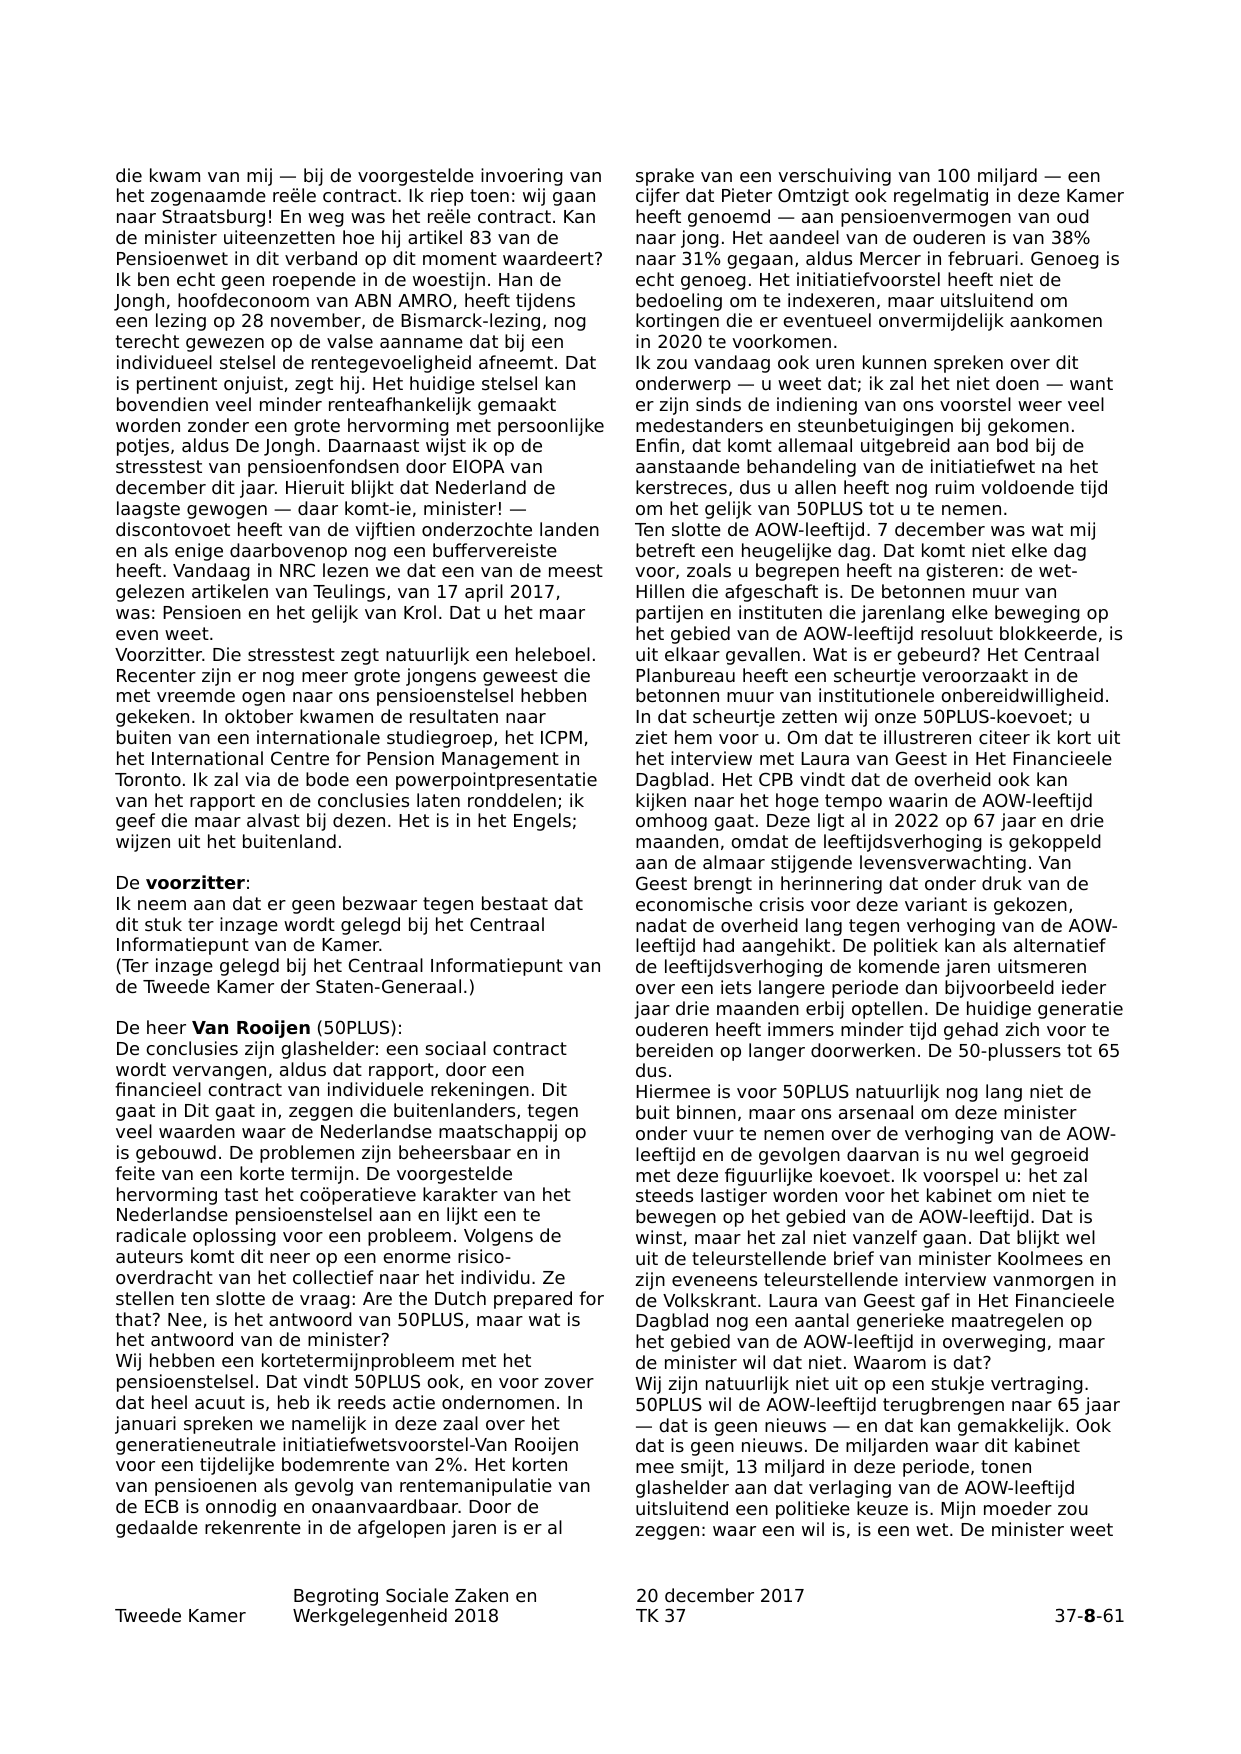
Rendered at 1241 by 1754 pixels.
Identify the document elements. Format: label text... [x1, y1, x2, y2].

text Hiermee is voor 50PLUS natuurlijk nog lang niet de buit binnen, maar ons arsenaal om deze minister onder vuur te nemen over de verhoging van de AOW-leeftijd en de gevolgen daarvan is nu wel gegroeid met deze figuurlijke koevoet. Ik voorspel u: het zal steeds lastiger worden voor het kabinet om niet te bewegen op het gebied van de AOW-leeftijd. Dat is winst, maar het zal niet vanzelf gaan. Dat blijkt wel uit de teleurstellende brief van minister Koolmees en zijn eveneens teleurstellende interview vanmorgen in de Volkskrant. Laura van Geest gaf in Het Financieele Dagblad nog een aantal generieke maatregelen op het gebied van de AOW-leeftijd in overweging, maar de minister wil dat niet. Waarom is dat? [635, 1082, 1125, 1374]
text De conclusies zijn glashelder: een sociaal contract wordt vervangen, aldus dat rapport, door een financieel contract van individuele rekeningen. Dit gaat in Dit gaat in, zeggen die buitenlanders, tegen veel waarden waar de Nederlandse maatschappij op is gebouwd. De problemen zijn beheersbaar en in feite van een korte termijn. De voorgestelde hervorming tast het coöperatieve karakter van het Nederlandse pensioenstelsel aan en lijkt een te radicale oplossing voor een probleem. Volgens de auteurs komt dit neer op een enorme risico-overdracht van het collectief naar het individu. Ze stellen ten slotte de vraag: Are the Dutch prepared for that? Nee, is het antwoord van 50PLUS, maar wat is het antwoord van de minister? [115, 1038, 605, 1351]
text die kwam van mij — bij de voorgestelde invoering van het zogenaamde reële contract. Ik riep toen: wij gaan naar Straatsburg! En weg was het reële contract. Kan de minister uiteenzetten hoe hij artikel 83 van de Pensioenwet in dit verband op dit moment waardeert? [115, 165, 605, 269]
text Wij zijn natuurlijk niet uit op een stukje vertraging. 50PLUS wil de AOW-leeftijd terugbrengen naar 65 jaar — dat is geen nieuws — en dat kan gemakkelijk. Ook dat is geen nieuws. De miljarden waar dit kabinet mee smijt, 13 miljard in deze periode, tonen glashelder aan dat verlaging van de AOW-leeftijd uitsluitend een politieke keuze is. Mijn moeder zou zeggen: waar een wil is, is een wet. De minister weet [635, 1374, 1125, 1540]
text (Ter inzage gelegd bij het Centraal Informatiepunt van de Tweede Kamer der Staten-Generaal.) [115, 956, 605, 998]
text De voorzitter: [115, 873, 605, 893]
text Ik ben echt geen roepende in de woestijn. Han de Jongh, hoofdeconoom van ABN AMRO, heeft tijdens een lezing op 28 november, de Bismarck-lezing, nog terecht gewezen op de valse aanname dat bij een individueel stelsel de rentegevoeligheid afneemt. Dat is pertinent onjuist, zegt hij. Het huidige stelsel kan bovendien veel minder renteafhankelijk gemaakt worden zonder een grote hervorming met persoonlijke potjes, aldus De Jongh. Daarnaast wijst ik op de stresstest van pensioenfondsen door EIOPA van december dit jaar. Hieruit blijkt dat Nederland de laagste gewogen — daar komt-ie, minister! — discontovoet heeft van de vijftien onderzochte landen en als enige daarbovenop nog een buffervereiste heeft. Vandaag in NRC lezen we dat een van de meest gelezen artikelen van Teulings, van 17 april 2017, was: Pensioen en het gelijk van Krol. Dat u het maar even weet. [115, 269, 605, 644]
text sprake van een verschuiving van 100 miljard — een cijfer dat Pieter Omtzigt ook regelmatig in deze Kamer heeft genoemd — aan pensioenvermogen van oud naar jong. Het aandeel van de ouderen is van 38% naar 31% gegaan, aldus Mercer in februari. Genoeg is echt genoeg. Het initiatiefvoorstel heeft niet de bedoeling om te indexeren, maar uitsluitend om kortingen die er eventueel onvermijdelijk aankomen in 2020 te voorkomen. [635, 165, 1125, 353]
text Ten slotte de AOW-leeftijd. 7 december was wat mij betreft een heugelijke dag. Dat komt niet elke dag voor, zoals u begrepen heeft na gisteren: de wet-Hillen die afgeschaft is. De betonnen muur van partijen en instituten die jarenlang elke beweging op het gebied van de AOW-leeftijd resoluut blokkeerde, is uit elkaar gevallen. Wat is er gebeurd? Het Centraal Planbureau heeft een scheurtje veroorzaakt in de betonnen muur van institutionele onbereidwilligheid. In dat scheurtje zetten wij onze 50PLUS-koevoet; u ziet hem voor u. Om dat te illustreren citeer ik kort uit het interview met Laura van Geest in Het Financieele Dagblad. Het CPB vindt dat de overheid ook kan kijken naar het hoge tempo waarin de AOW-leeftijd omhoog gaat. Deze ligt al in 2022 op 67 jaar en drie maanden, omdat de leeftijdsverhoging is gekoppeld aan de almaar stijgende levensverwachting. Van Geest brengt in herinnering dat onder druk van de economische crisis voor deze variant is gekozen, nadat de overheid lang tegen verhoging van de AOW-leeftijd had aangehikt. De politiek kan als alternatief de leeftijdsverhoging de komende jaren uitsmeren over een iets langere periode dan bijvoorbeeld ieder jaar drie maanden erbij optellen. De huidige generatie ouderen heeft immers minder tijd gehad zich voor te bereiden op langer doorwerken. De 50-plussers tot 65 dus. [635, 519, 1125, 1082]
text Ik neem aan dat er geen bezwaar tegen bestaat dat dit stuk ter inzage wordt gelegd bij het Centraal Informatiepunt van de Kamer. [115, 893, 605, 956]
text Ik zou vandaag ook uren kunnen spreken over dit onderwerp — u weet dat; ik zal het niet doen — want er zijn sinds de indiening van ons voorstel weer veel medestanders en steunbetuigingen bij gekomen. Enfin, dat komt allemaal uitgebreid aan bod bij de aanstaande behandeling van de initiatiefwet na het kerstreces, dus u allen heeft nog ruim voldoende tijd om het gelijk van 50PLUS tot u te nemen. [635, 353, 1125, 519]
text De heer Van Rooijen (50PLUS): [115, 1018, 605, 1038]
text Wij hebben een kortetermijnprobleem met het pensioenstelsel. Dat vindt 50PLUS ook, en voor zover dat heel acuut is, heb ik reeds actie ondernomen. In januari spreken we namelijk in deze zaal over het generatieneutrale initiatiefwetsvoorstel-Van Rooijen voor een tijdelijke bodemrente van 2%. Het korten van pensioenen als gevolg van rentemanipulatie van de ECB is onnodig en onaanvaardbaar. Door de gedaalde rekenrente in de afgelopen jaren is er al [115, 1351, 605, 1538]
text Voorzitter. Die stresstest zegt natuurlijk een heleboel. Recenter zijn er nog meer grote jongens geweest die met vreemde ogen naar ons pensioenstelsel hebben gekeken. In oktober kwamen de resultaten naar buiten van een internationale studiegroep, het ICPM, het International Centre for Pension Management in Toronto. Ik zal via de bode een powerpointpresentatie van het rapport en de conclusies laten ronddelen; ik geef die maar alvast bij dezen. Het is in het Engels; wijzen uit het buitenland. [115, 644, 605, 853]
